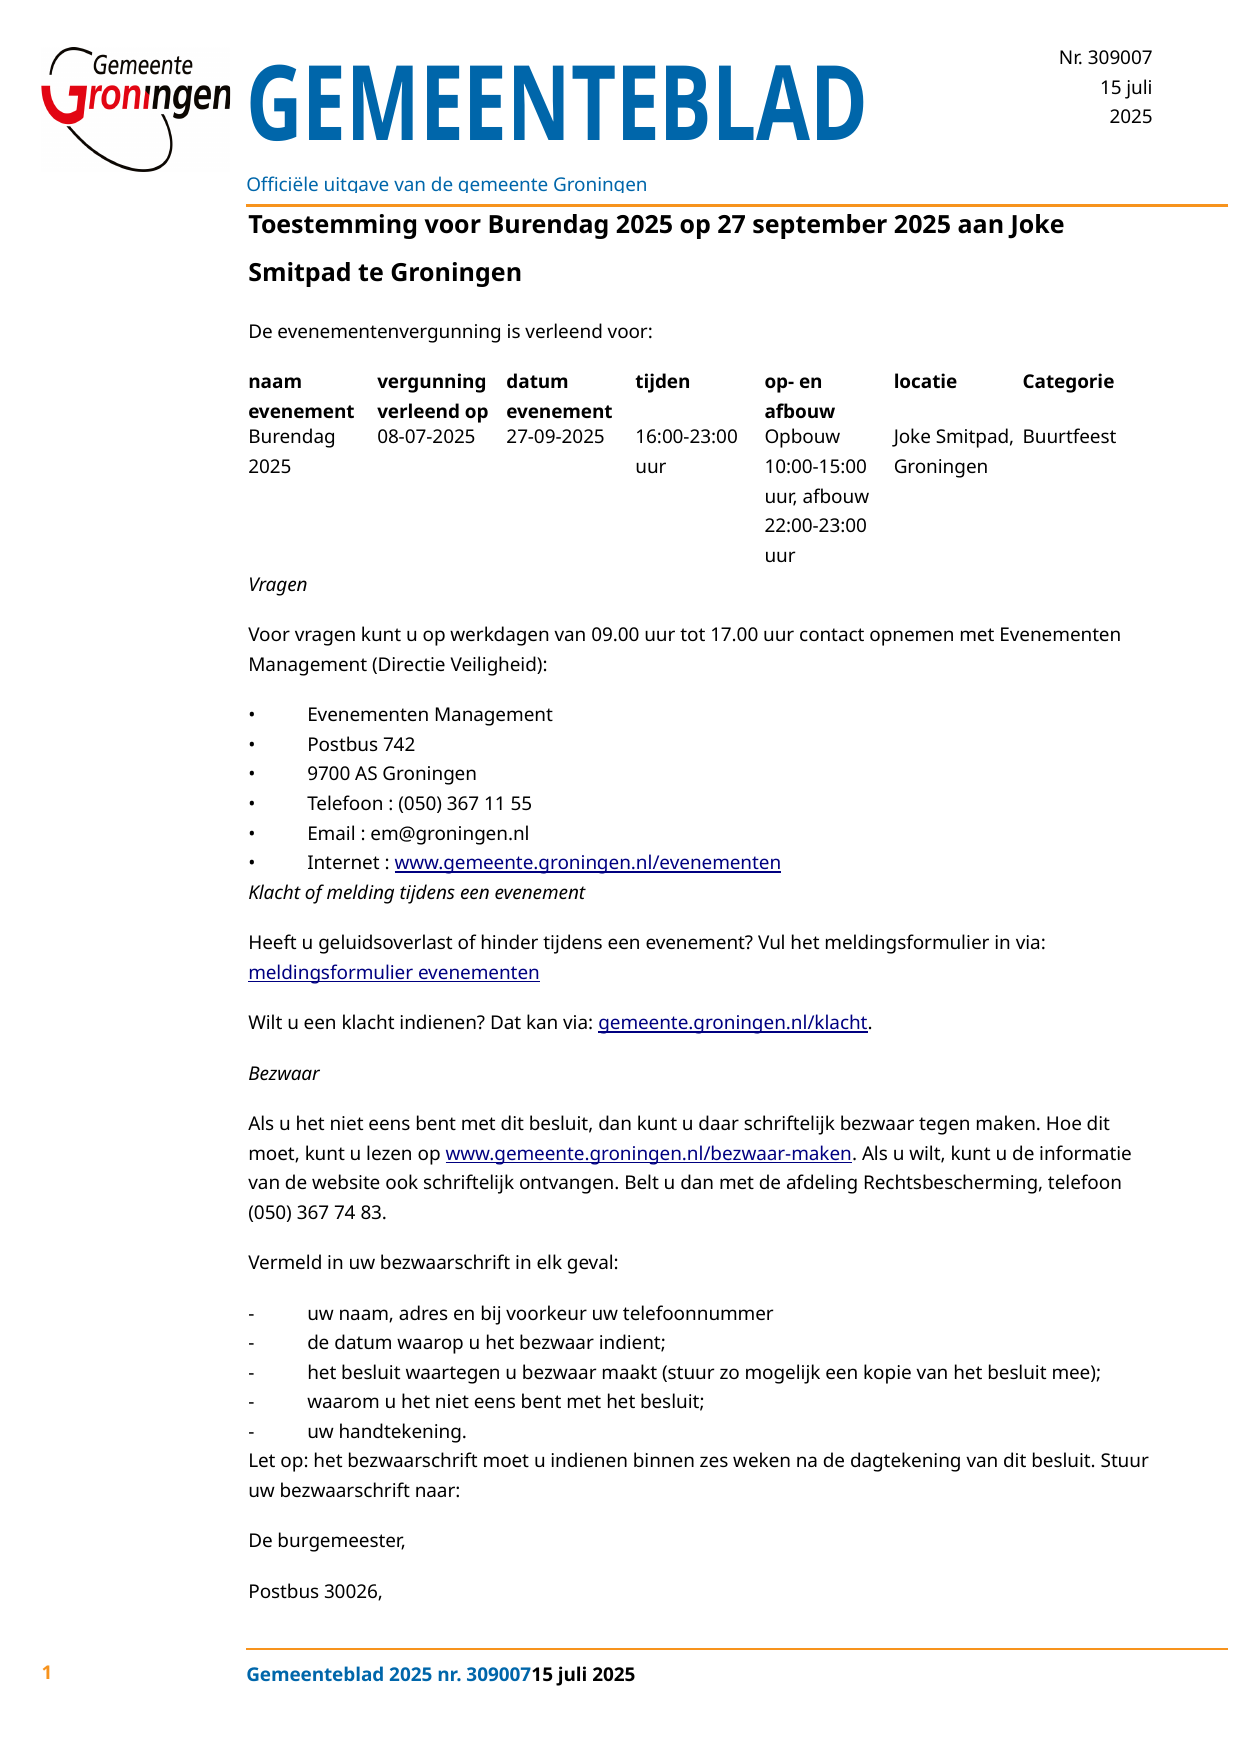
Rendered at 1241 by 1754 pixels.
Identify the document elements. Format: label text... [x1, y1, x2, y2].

list uw naam, adres en bij voorkeur uw telefoonnummer [248, 1300, 1152, 1326]
text Voor vragen kunt u op werkdagen van 09.00 uur tot 17.00 uur contact opnemen met Evenementen Management (Directie Veiligheid): [248, 621, 1152, 677]
text Postbus 30026, [248, 1578, 1152, 1604]
table_cell Joke Smitpad, Groningen [894, 424, 1022, 568]
list Email : em@groningen.nl [248, 820, 1152, 846]
table_header locatie [894, 369, 1022, 424]
list uw handtekening. [248, 1418, 1152, 1444]
list de datum waarop u het bezwaar indient; [248, 1329, 1152, 1355]
list Internet : www.gemeente.groningen.nl/evenementen [248, 849, 1152, 875]
table_cell 27-09-2025 [506, 424, 635, 568]
table_header vergunning verleend op [377, 369, 506, 424]
list het besluit waartegen u bezwaar maakt (stuur zo mogelijk een kopie van het besluit mee); [248, 1359, 1152, 1385]
text De evenementenvergunning is verleend voor: [248, 318, 1152, 344]
table_cell Opbouw 10:00-15:00 uur, afbouw 22:00-23:00 uur [764, 424, 893, 568]
table_cell Burendag 2025 [248, 424, 377, 568]
text Klacht of melding tijdens een evenement [248, 879, 1152, 905]
table_header op- en afbouw [764, 369, 893, 424]
text Bezwaar [248, 1060, 1152, 1086]
table_header Categorie [1023, 369, 1152, 424]
list Telefoon : (050) 367 11 55 [248, 790, 1152, 816]
list Evenementen Management [248, 701, 1152, 727]
text Let op: het bezwaarschrift moet u indienen binnen zes weken na de dagtekening van dit besluit. Stuur uw bezwaarschrift naar: [248, 1448, 1152, 1503]
text De burgemeester, [248, 1528, 1152, 1553]
table_header datum evenement [506, 369, 635, 424]
text Heeft u geluidsoverlast of hinder tijdens een evenement? Vul het meldingsformulier in via: meldingsformulier evenementen [248, 929, 1152, 985]
text Vermeld in uw bezwaarschrift in elk geval: [248, 1249, 1152, 1275]
table_header naam evenement [248, 369, 377, 424]
list Postbus 742 [248, 731, 1152, 757]
table_cell 16:00-23:00 uur [635, 424, 764, 568]
table_cell 08-07-2025 [377, 424, 506, 568]
list waarom u het niet eens bent met het besluit; [248, 1388, 1152, 1414]
table_header tijden [635, 369, 764, 424]
list 9700 AS Groningen [248, 761, 1152, 786]
text Vragen [248, 571, 1152, 597]
text Wilt u een klacht indienen? Dat kan via: gemeente.groningen.nl/klacht. [248, 1009, 1152, 1035]
picture [41, 47, 231, 172]
text Toestemming voor Burendag 2025 op 27 september 2025 aan Joke Smitpad te Groningen [248, 207, 1152, 288]
text Als u het niet eens bent met dit besluit, dan kunt u daar schriftelijk bezwaar tegen maken. Hoe dit moet, kunt u lezen op www.gemeente.groningen.nl/bezwaar-maken. Als u wilt, kunt u de informatie van de website ook schriftelijk ontvangen. Belt u dan met de afdeling Rechtsbescherming, telefoon (050) 367 74 83. [248, 1110, 1152, 1225]
table_cell Buurtfeest [1023, 424, 1152, 568]
